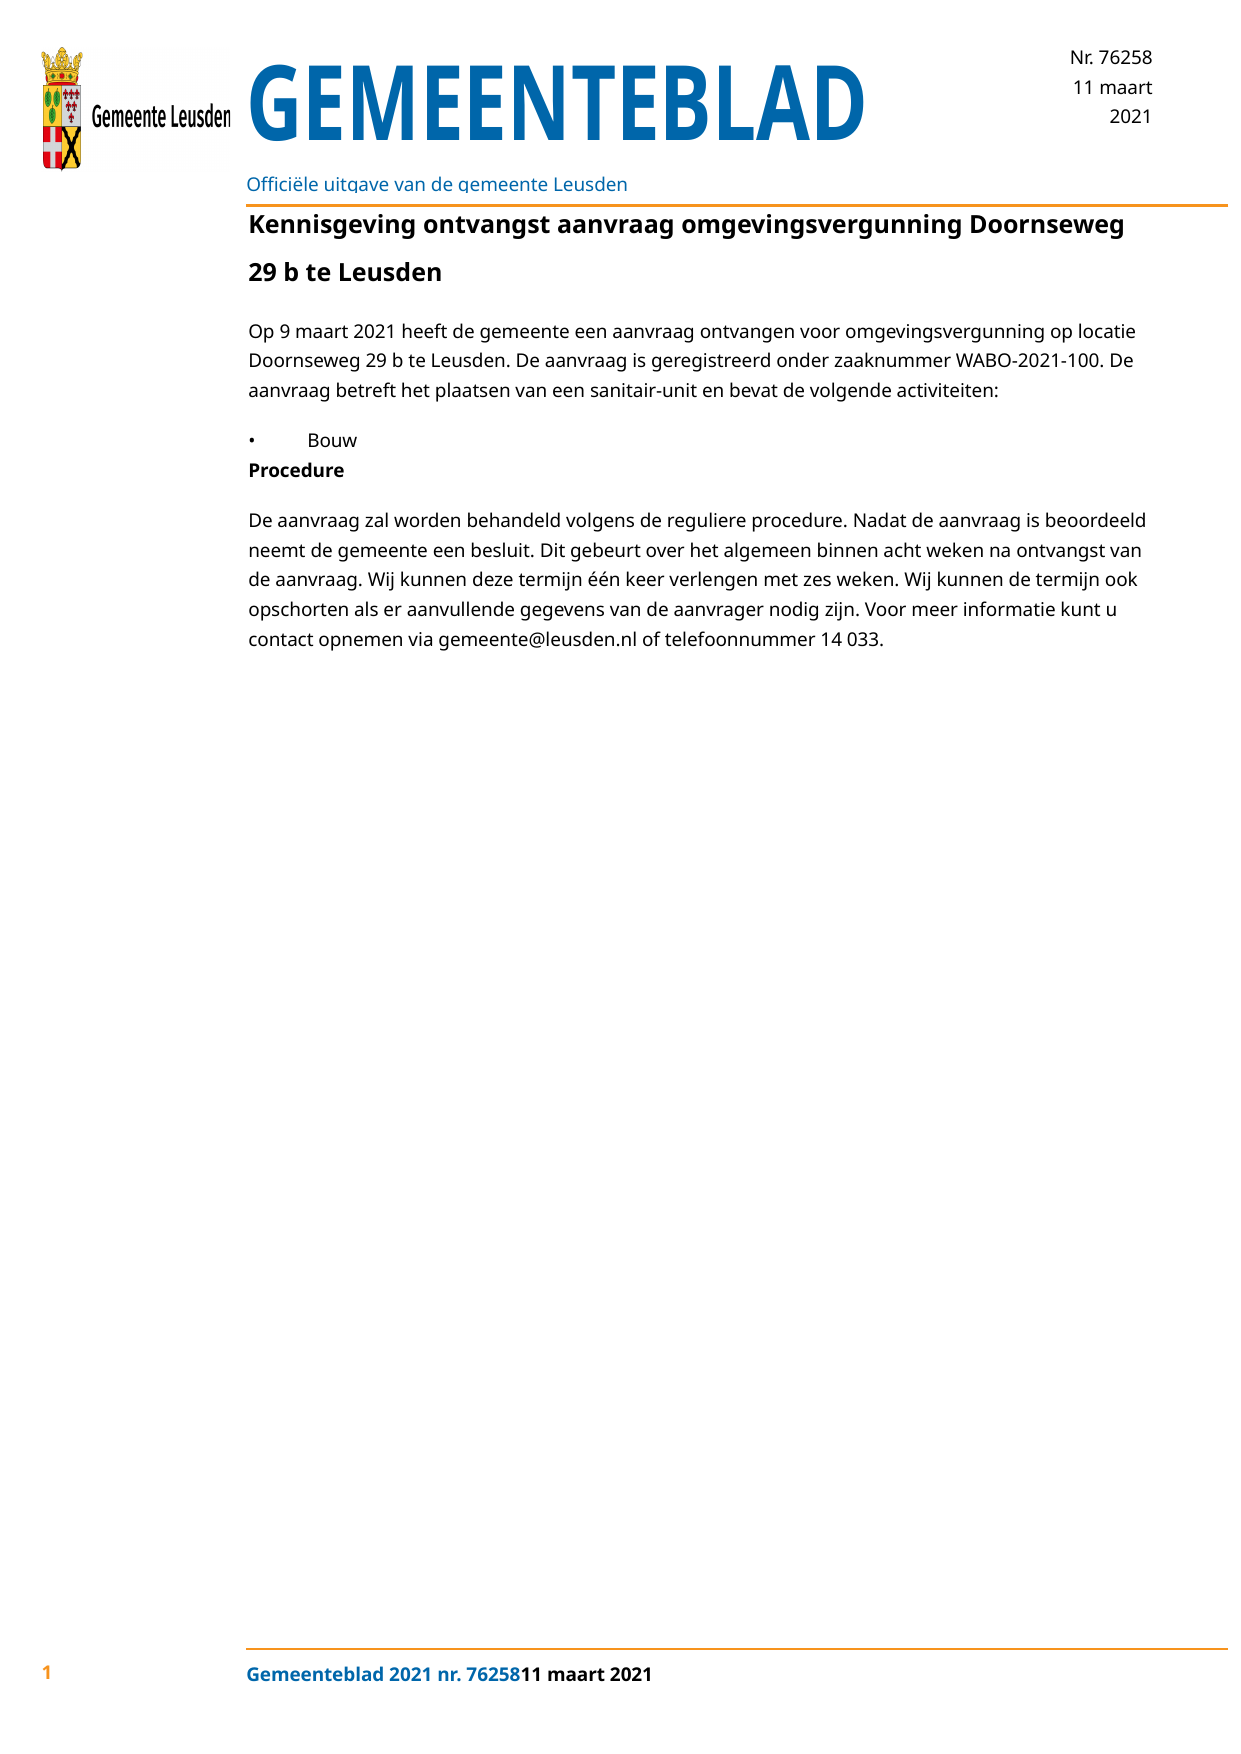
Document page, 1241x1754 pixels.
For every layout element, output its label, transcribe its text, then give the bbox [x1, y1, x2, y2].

picture [41, 47, 231, 172]
text Kennisgeving ontvangst aanvraag omgevingsvergunning Doornseweg 29 b te Leusden [248, 207, 1152, 288]
text Op 9 maart 2021 heeft de gemeente een aanvraag ontvangen voor omgevingsvergunning op locatie Doornseweg 29 b te Leusden. De aanvraag is geregistreerd onder zaaknummer WABO-2021-100. De aanvraag betreft het plaatsen van een sanitair-unit en bevat de volgende activiteiten: [248, 318, 1152, 403]
text De aanvraag zal worden behandeld volgens de reguliere procedure. Nadat de aanvraag is beoordeeld neemt de gemeente een besluit. Dit gebeurt over het algemeen binnen acht weken na ontvangst van de aanvraag. Wij kunnen deze termijn één keer verlengen met zes weken. Wij kunnen de termijn ook opschorten als er aanvullende gegevens van de aanvrager nodig zijn. Voor meer informatie kunt u contact opnemen via gemeente@leusden.nl of telefoonnummer 14 033. [248, 507, 1152, 652]
text Procedure [248, 457, 1152, 483]
list Bouw [248, 427, 1152, 453]
